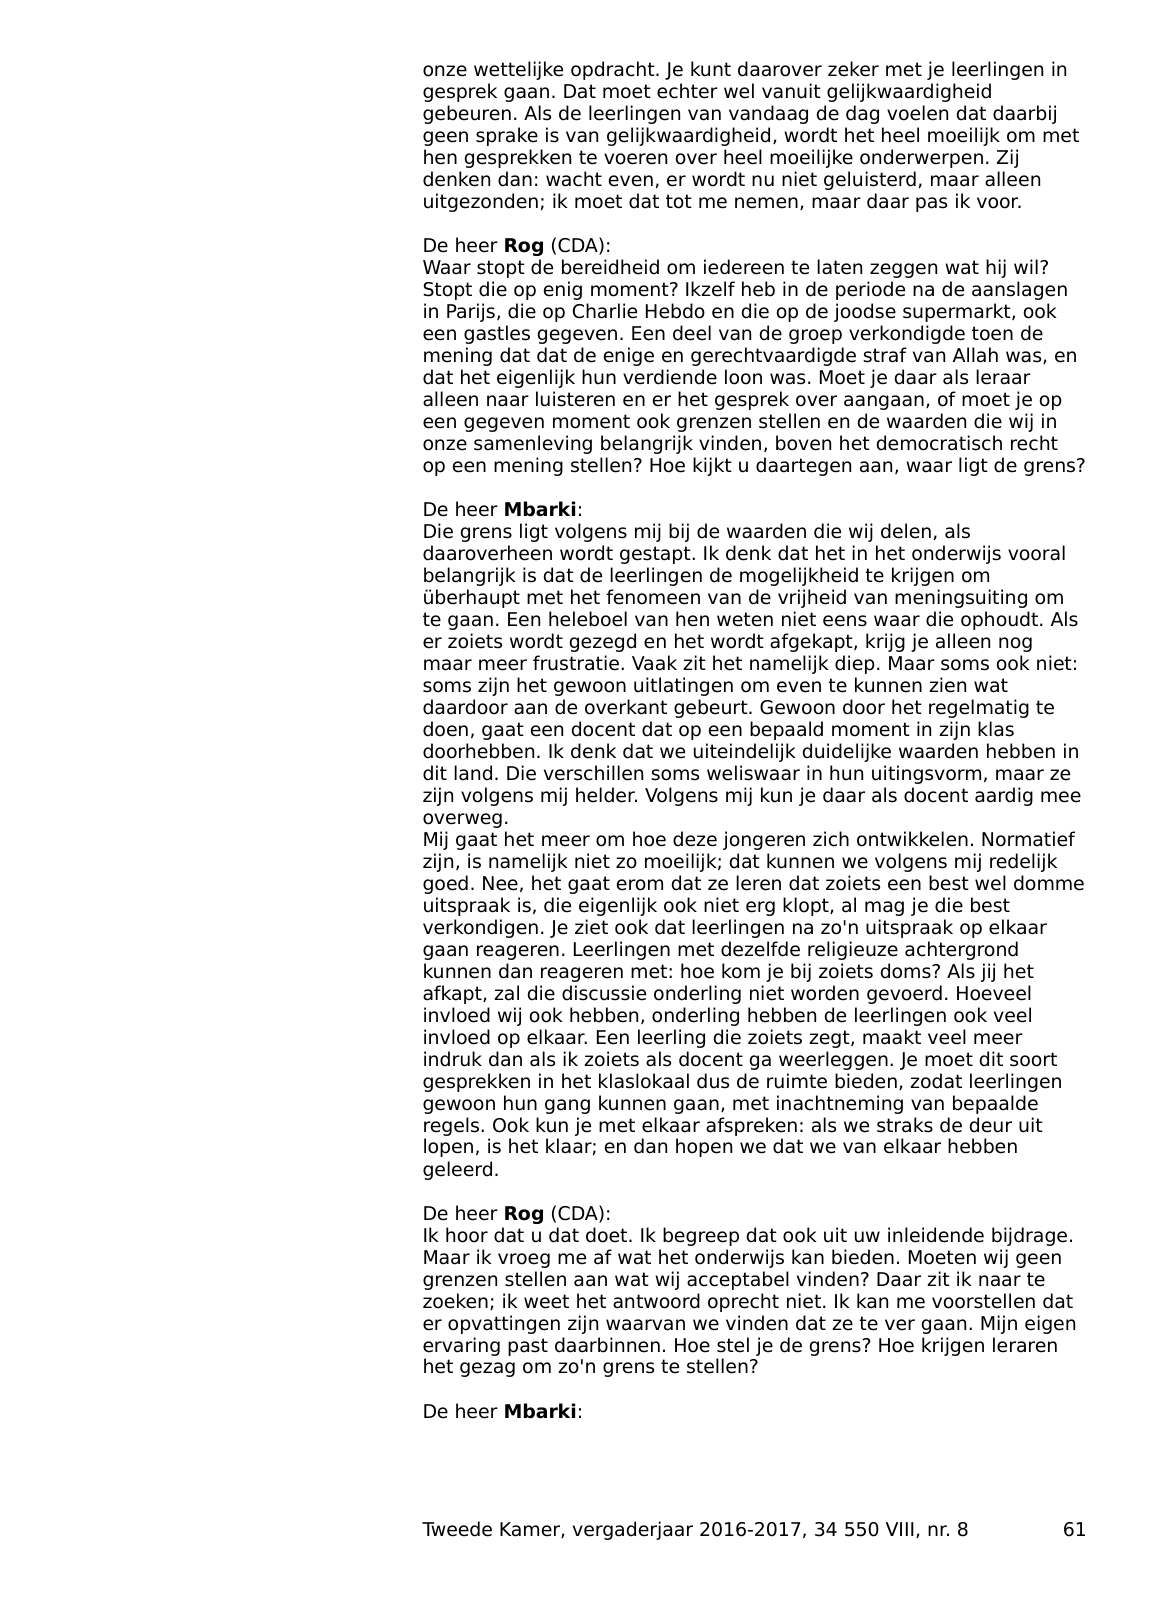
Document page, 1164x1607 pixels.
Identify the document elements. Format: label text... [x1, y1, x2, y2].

text Mij gaat het meer om hoe deze jongeren zich ontwikkelen. Normatief zijn, is namelijk niet zo moeilijk; dat kunnen we volgens mij redelijk goed. Nee, het gaat erom dat ze leren dat zoiets een best wel domme uitspraak is, die eigenlijk ook niet erg klopt, al mag je die best verkondigen. Je ziet ook dat leerlingen na zo'n uitspraak op elkaar gaan reageren. Leerlingen met dezelfde religieuze achtergrond kunnen dan reageren met: hoe kom je bij zoiets doms? Als jij het afkapt, zal die discussie onderling niet worden gevoerd. Hoeveel invloed wij ook hebben, onderling hebben de leerlingen ook veel invloed op elkaar. Een leerling die zoiets zegt, maakt veel meer indruk dan als ik zoiets als docent ga weerleggen. Je moet dit soort gesprekken in het klaslokaal dus de ruimte bieden, zodat leerlingen gewoon hun gang kunnen gaan, met inachtneming van bepaalde regels. Ook kun je met elkaar afspreken: als we straks de deur uit lopen, is het klaar; en dan hopen we dat we van elkaar hebben geleerd. [422, 829, 1087, 1180]
text De heer Rog (CDA): [422, 235, 1087, 257]
text De heer Rog (CDA): [422, 1203, 1087, 1224]
text onze wettelijke opdracht. Je kunt daarover zeker met je leerlingen in gesprek gaan. Dat moet echter wel vanuit gelijkwaardigheid gebeuren. Als de leerlingen van vandaag de dag voelen dat daarbij geen sprake is van gelijkwaardigheid, wordt het heel moeilijk om met hen gesprekken te voeren over heel moeilijke onderwerpen. Zij denken dan: wacht even, er wordt nu niet geluisterd, maar alleen uitgezonden; ik moet dat tot me nemen, maar daar pas ik voor. [422, 59, 1087, 213]
text Die grens ligt volgens mij bij de waarden die wij delen, als daaroverheen wordt gestapt. Ik denk dat het in het onderwijs vooral belangrijk is dat de leerlingen de mogelijkheid te krijgen om überhaupt met het fenomeen van de vrijheid van meningsuiting om te gaan. Een heleboel van hen weten niet eens waar die ophoudt. Als er zoiets wordt gezegd en het wordt afgekapt, krijg je alleen nog maar meer frustratie. Vaak zit het namelijk diep. Maar soms ook niet: soms zijn het gewoon uitlatingen om even te kunnen zien wat daardoor aan de overkant gebeurt. Gewoon door het regelmatig te doen, gaat een docent dat op een bepaald moment in zijn klas doorhebben. Ik denk dat we uiteindelijk duidelijke waarden hebben in dit land. Die verschillen soms weliswaar in hun uitingsvorm, maar ze zijn volgens mij helder. Volgens mij kun je daar als docent aardig mee overweg. [422, 521, 1087, 829]
text Ik hoor dat u dat doet. Ik begreep dat ook uit uw inleidende bijdrage. Maar ik vroeg me af wat het onderwijs kan bieden. Moeten wij geen grenzen stellen aan wat wij acceptabel vinden? Daar zit ik naar te zoeken; ik weet het antwoord oprecht niet. Ik kan me voorstellen dat er opvattingen zijn waarvan we vinden dat ze te ver gaan. Mijn eigen ervaring past daarbinnen. Hoe stel je de grens? Hoe krijgen leraren het gezag om zo'n grens te stellen? [422, 1224, 1087, 1378]
text De heer Mbarki: [422, 499, 1087, 521]
text De heer Mbarki: [422, 1401, 1087, 1423]
text Waar stopt de bereidheid om iedereen te laten zeggen wat hij wil? Stopt die op enig moment? Ikzelf heb in de periode na de aanslagen in Parijs, die op Charlie Hebdo en die op de joodse supermarkt, ook een gastles gegeven. Een deel van de groep verkondigde toen de mening dat dat de enige en gerechtvaardigde straf van Allah was, en dat het eigenlijk hun verdiende loon was. Moet je daar als leraar alleen naar luisteren en er het gesprek over aangaan, of moet je op een gegeven moment ook grenzen stellen en de waarden die wij in onze samenleving belangrijk vinden, boven het democratisch recht op een mening stellen? Hoe kijkt u daartegen aan, waar ligt de grens? [422, 257, 1087, 477]
